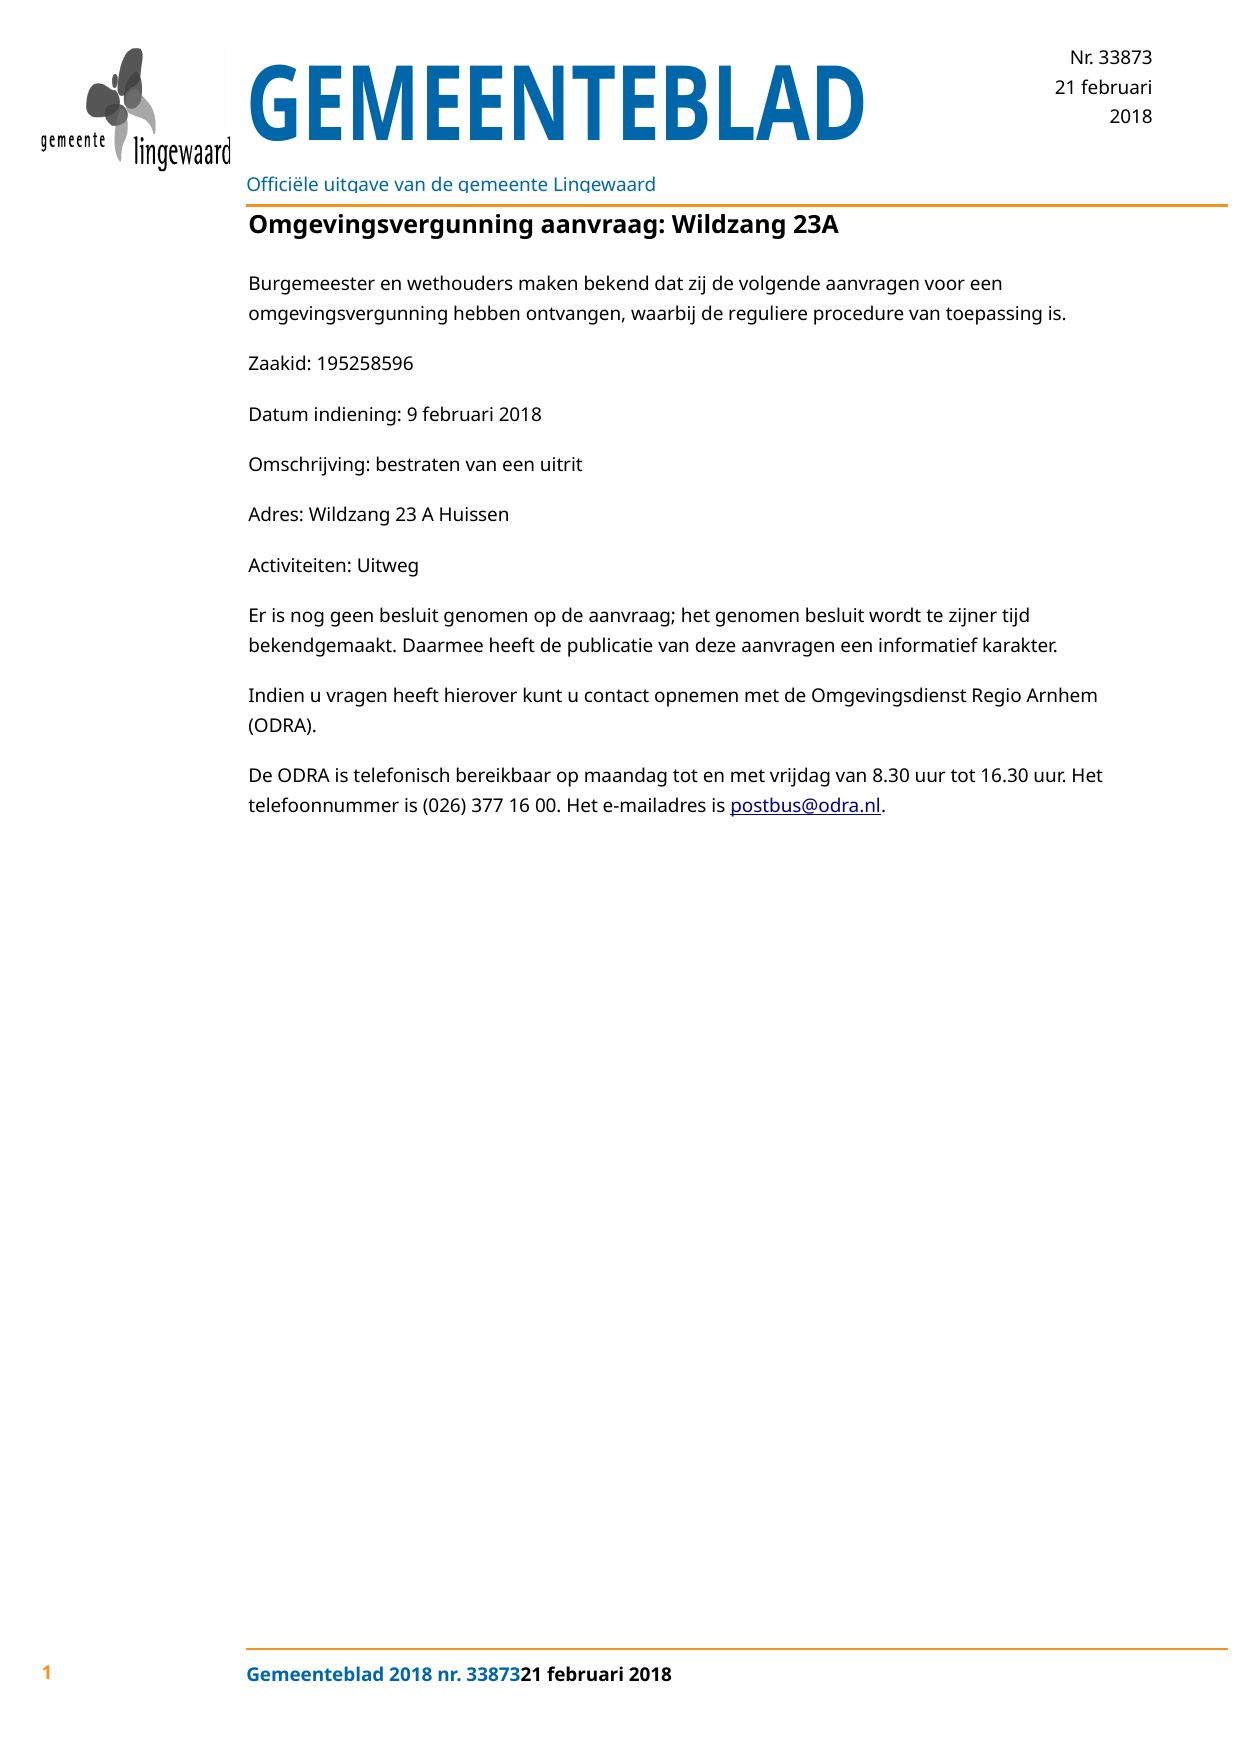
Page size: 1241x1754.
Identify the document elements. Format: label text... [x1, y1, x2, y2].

text Zaakid: 195258596 [248, 350, 1152, 376]
text Omschrijving: bestraten van een uitrit [248, 451, 1152, 477]
text Activiteiten: Uitweg [248, 552, 1152, 578]
text Adres: Wildzang 23 A Huissen [248, 502, 1152, 527]
text Burgemeester en wethouders maken bekend dat zij de volgende aanvragen voor een omgevingsvergunning hebben ontvangen, waarbij de reguliere procedure van toepassing is. [248, 270, 1152, 326]
text Indien u vragen heeft hierover kunt u contact opnemen met de Omgevingsdienst Regio Arnhem (ODRA). [248, 682, 1152, 738]
text De ODRA is telefonisch bereikbaar op maandag tot en met vrijdag van 8.30 uur tot 16.30 uur. Het telefoonnummer is (026) 377 16 00. Het e-mailadres is postbus@odra.nl. [248, 762, 1152, 818]
picture [41, 47, 231, 172]
text Er is nog geen besluit genomen op de aanvraag; het genomen besluit wordt te zijner tijd bekendgemaakt. Daarmee heeft de publicatie van deze aanvragen een informatief karakter. [248, 602, 1152, 658]
text Datum indiening: 9 februari 2018 [248, 401, 1152, 426]
text Omgevingsvergunning aanvraag: Wildzang 23A [248, 207, 1152, 241]
